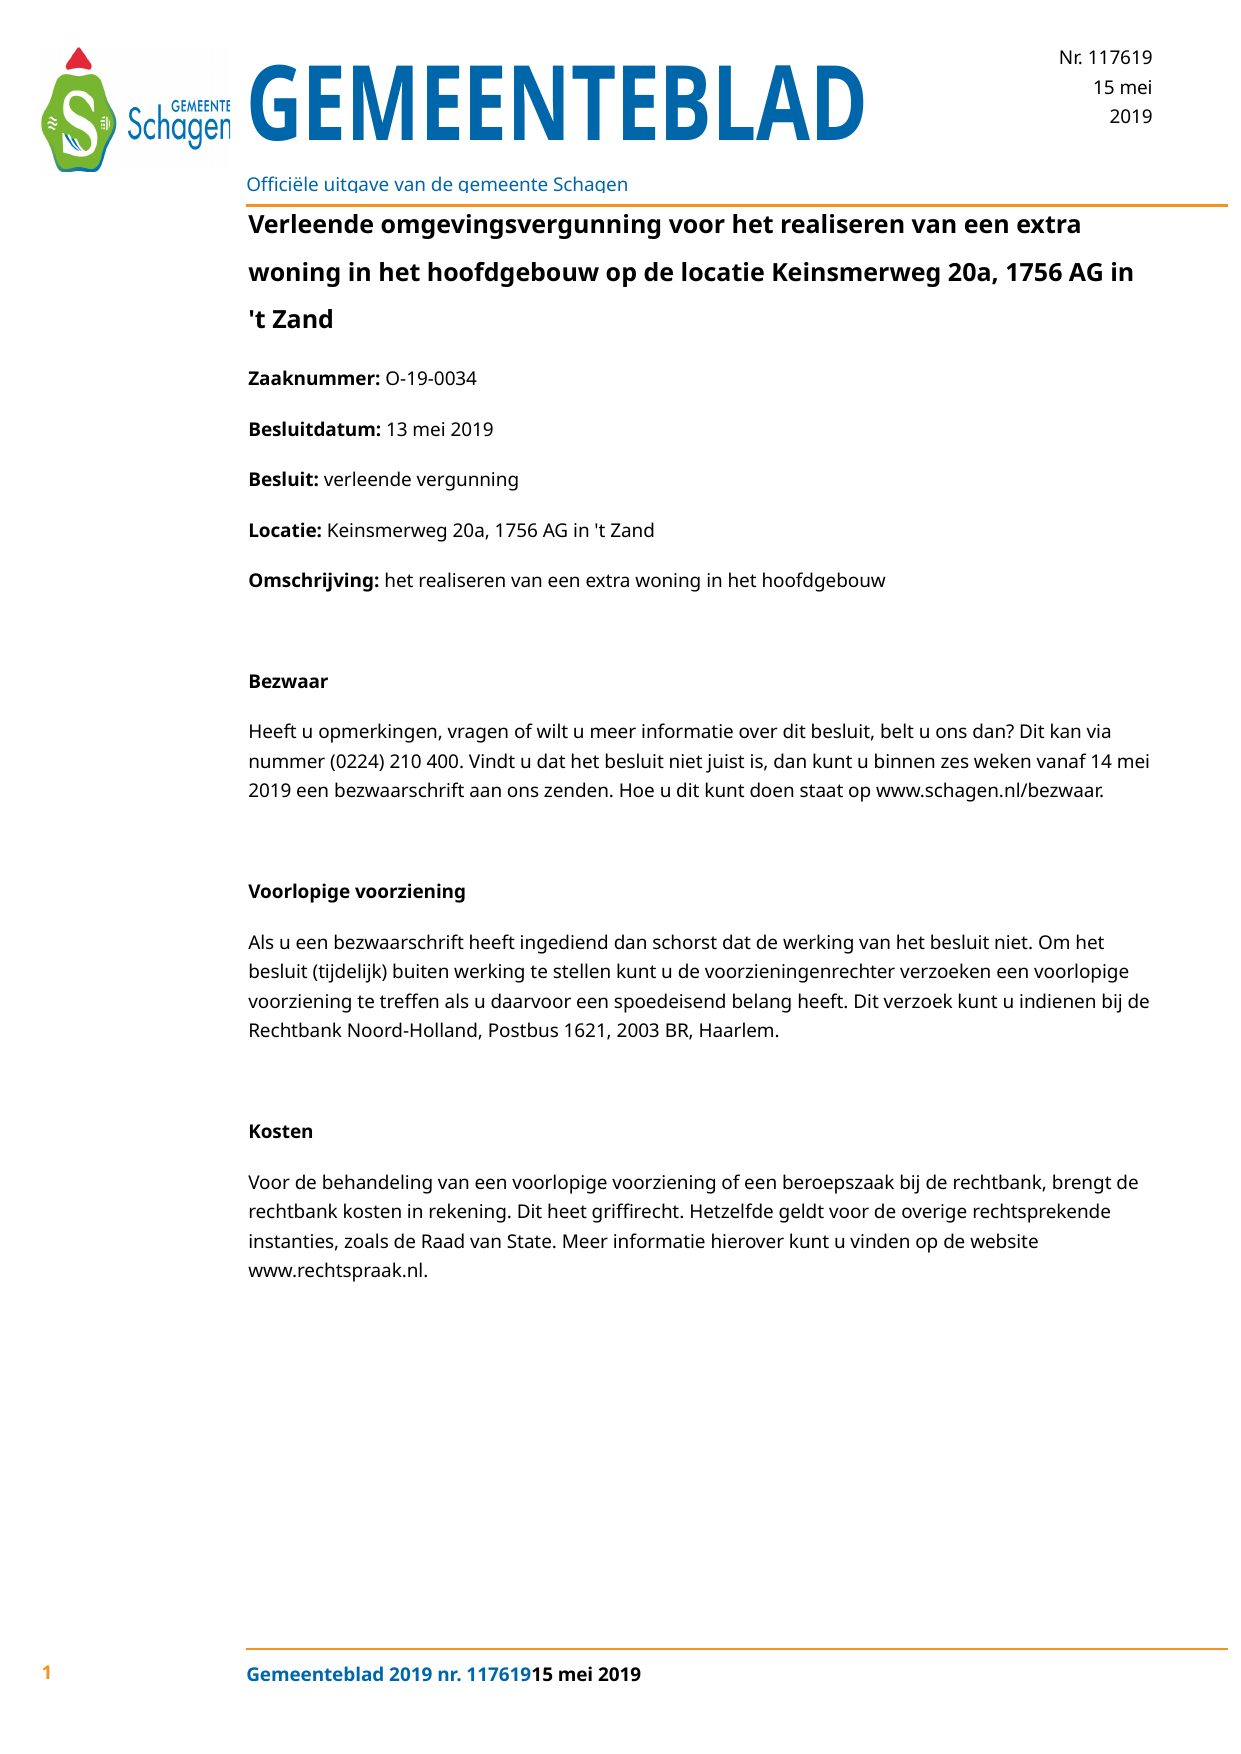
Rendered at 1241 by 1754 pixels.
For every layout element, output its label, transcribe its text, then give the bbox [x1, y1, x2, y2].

picture [41, 47, 231, 172]
text Bezwaar [248, 668, 1152, 694]
text Zaaknummer: O-19-0034 [248, 366, 1152, 391]
text Kosten [248, 1118, 1152, 1144]
text Als u een bezwaarschrift heeft ingediend dan schorst dat de werking van het besluit niet. Om het besluit (tijdelijk) buiten werking te stellen kunt u de voorzieningenrechter verzoeken een voorlopige voorziening te treffen als u daarvoor een spoedeisend belang heeft. Dit verzoek kunt u indienen bij de Rechtbank Noord-Holland, Postbus 1621, 2003 BR, Haarlem. [248, 929, 1152, 1043]
text Locatie: Keinsmerweg 20a, 1756 AG in 't Zand [248, 517, 1152, 542]
text Omschrijving: het realiseren van een extra woning in het hoofdgebouw [248, 567, 1152, 593]
text Verleende omgevingsvergunning voor het realiseren van een extra woning in het hoofdgebouw op de locatie Keinsmerweg 20a, 1756 AG in 't Zand [248, 207, 1152, 336]
text Voorlopige voorziening [248, 878, 1152, 904]
text Heeft u opmerkingen, vragen of wilt u meer informatie over dit besluit, belt u ons dan? Dit kan via nummer (0224) 210 400. Vindt u dat het besluit niet juist is, dan kunt u binnen zes weken vanaf 14 mei 2019 een bezwaarschrift aan ons zenden. Hoe u dit kunt doen staat op www.schagen.nl/bezwaar. [248, 718, 1152, 803]
text Voor de behandeling van een voorlopige voorziening of een beroepszaak bij de rechtbank, brengt de rechtbank kosten in rekening. Dit heet griffirecht. Hetzelfde geldt voor de overige rechtsprekende instanties, zoals de Raad van State. Meer informatie hierover kunt u vinden op de website www.rechtspraak.nl. [248, 1169, 1152, 1283]
text Besluitdatum: 13 mei 2019 [248, 416, 1152, 442]
text Besluit: verleende vergunning [248, 466, 1152, 492]
